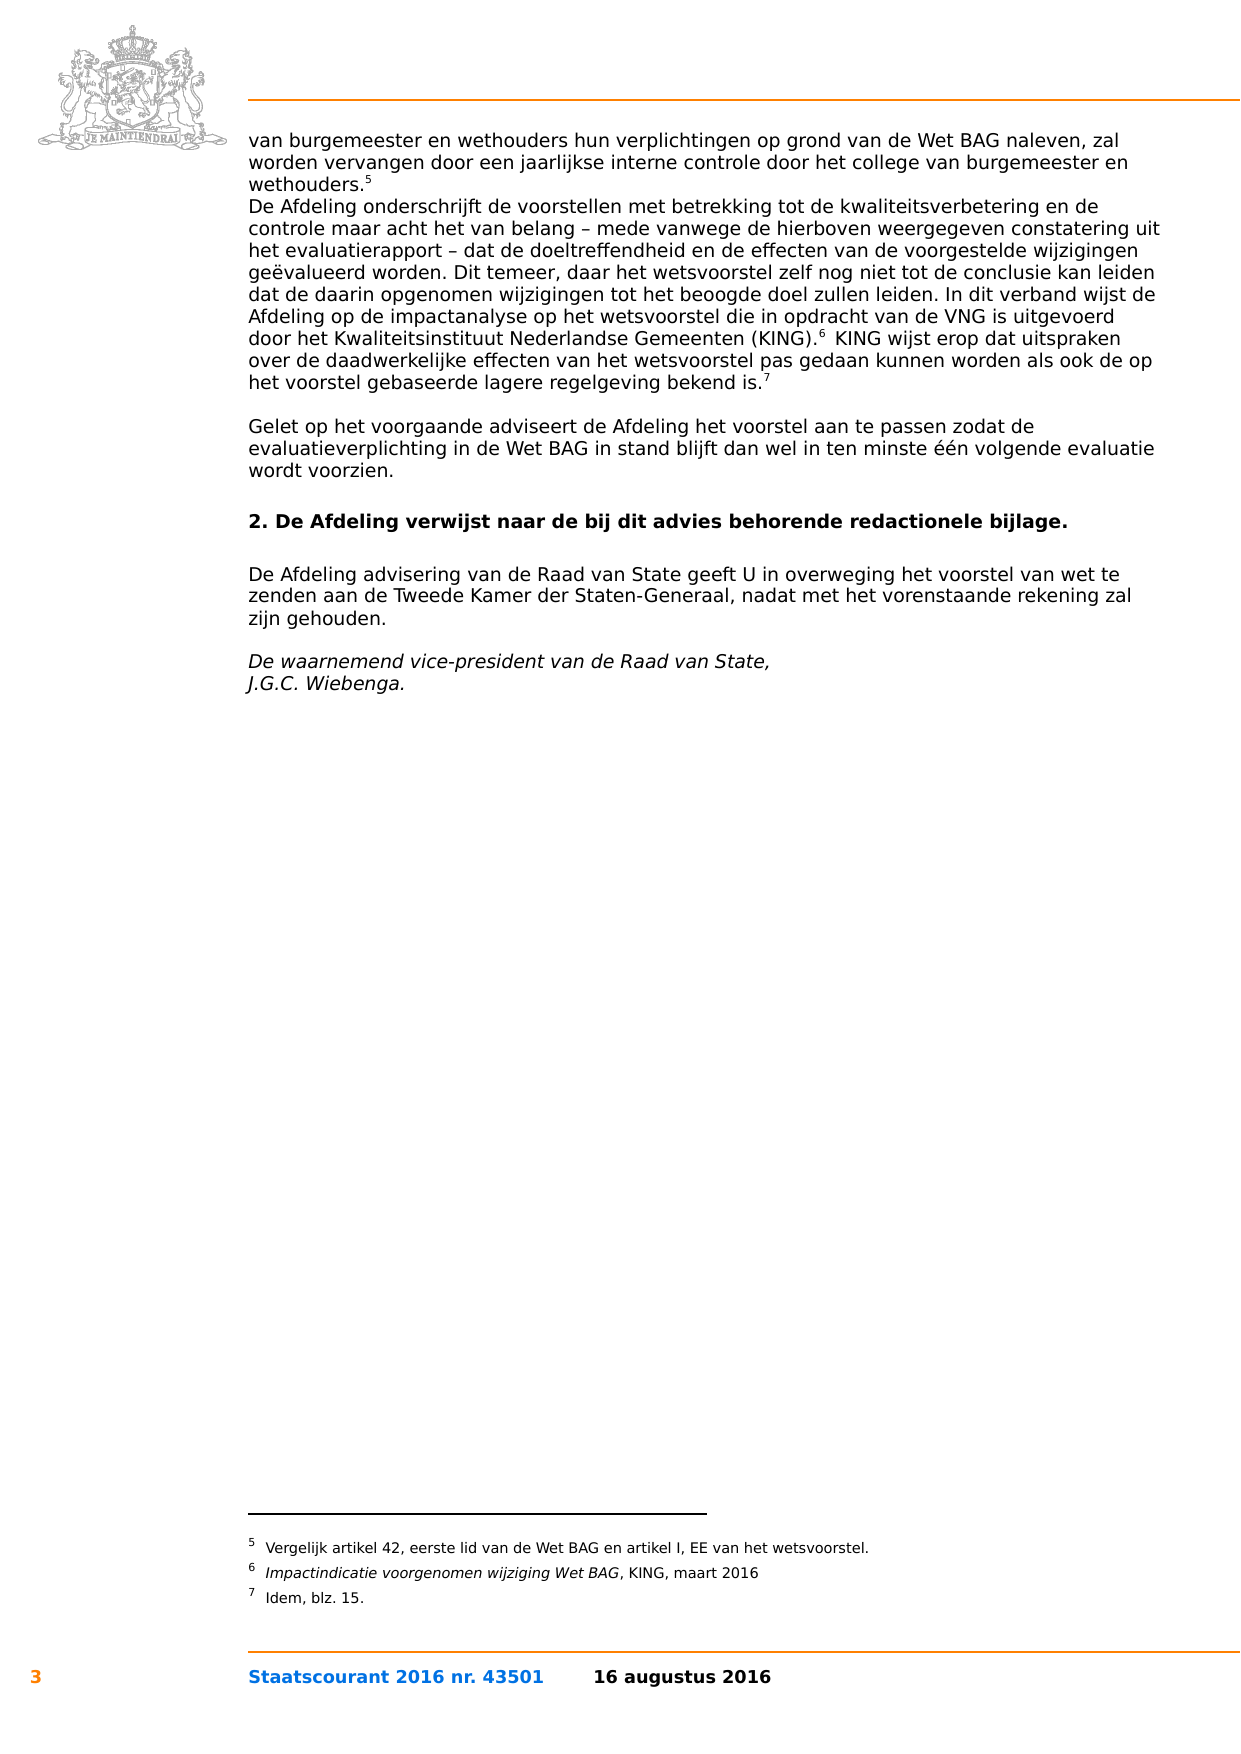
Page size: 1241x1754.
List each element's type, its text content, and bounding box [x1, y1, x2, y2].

text De Afdeling onderschrijft de voorstellen met betrekking tot de kwaliteitsverbetering en de controle maar acht het van belang – mede vanwege de hierboven weergegeven constatering uit het evaluatierapport – dat de doeltreffendheid en de effecten van de voorgestelde wijzigingen geëvalueerd worden. Dit temeer, daar het wetsvoorstel zelf nog niet tot de conclusie kan leiden dat de daarin opgenomen wijzigingen tot het beoogde doel zullen leiden. In dit verband wijst de Afdeling op de impactanalyse op het wetsvoorstel die in opdracht van de VNG is uitgevoerd door het Kwaliteitsinstituut Nederlandse Gemeenten (KING). KING wijst erop dat uitspraken over de daadwerkelijke effecten van het wetsvoorstel pas gedaan kunnen worden als ook de op het voorstel gebaseerde lagere regelgeving bekend is. [248, 196, 1163, 394]
text Impactindicatie voorgenomen wijziging Wet BAG, KING, maart 2016 [248, 1561, 1163, 1583]
text van burgemeester en wethouders hun verplichtingen op grond van de Wet BAG naleven, zal worden vervangen door een jaarlijkse interne controle door het college van burgemeester en wethouders. [248, 130, 1163, 196]
picture [38, 25, 227, 150]
text De Afdeling advisering van de Raad van State geeft U in overweging het voorstel van wet te zenden aan de Tweede Kamer der Staten-Generaal, nadat met het vorenstaande rekening zal zijn gehouden. [248, 563, 1163, 629]
text De waarnemend vice-president van de Raad van State, J.G.C. Wiebenga. [248, 651, 1163, 695]
text Vergelijk artikel 42, eerste lid van de Wet BAG en artikel I, EE van het wetsvoorstel. [248, 1536, 1163, 1558]
text Idem, blz. 15. [248, 1586, 1163, 1608]
subtitle 2. De Afdeling verwijst naar de bij dit advies behorende redactionele bijlage. [248, 511, 1163, 533]
text Gelet op het voorgaande adviseert de Afdeling het voorstel aan te passen zodat de evaluatieverplichting in de Wet BAG in stand blijft dan wel in ten minste één volgende evaluatie wordt voorzien. [248, 416, 1163, 481]
